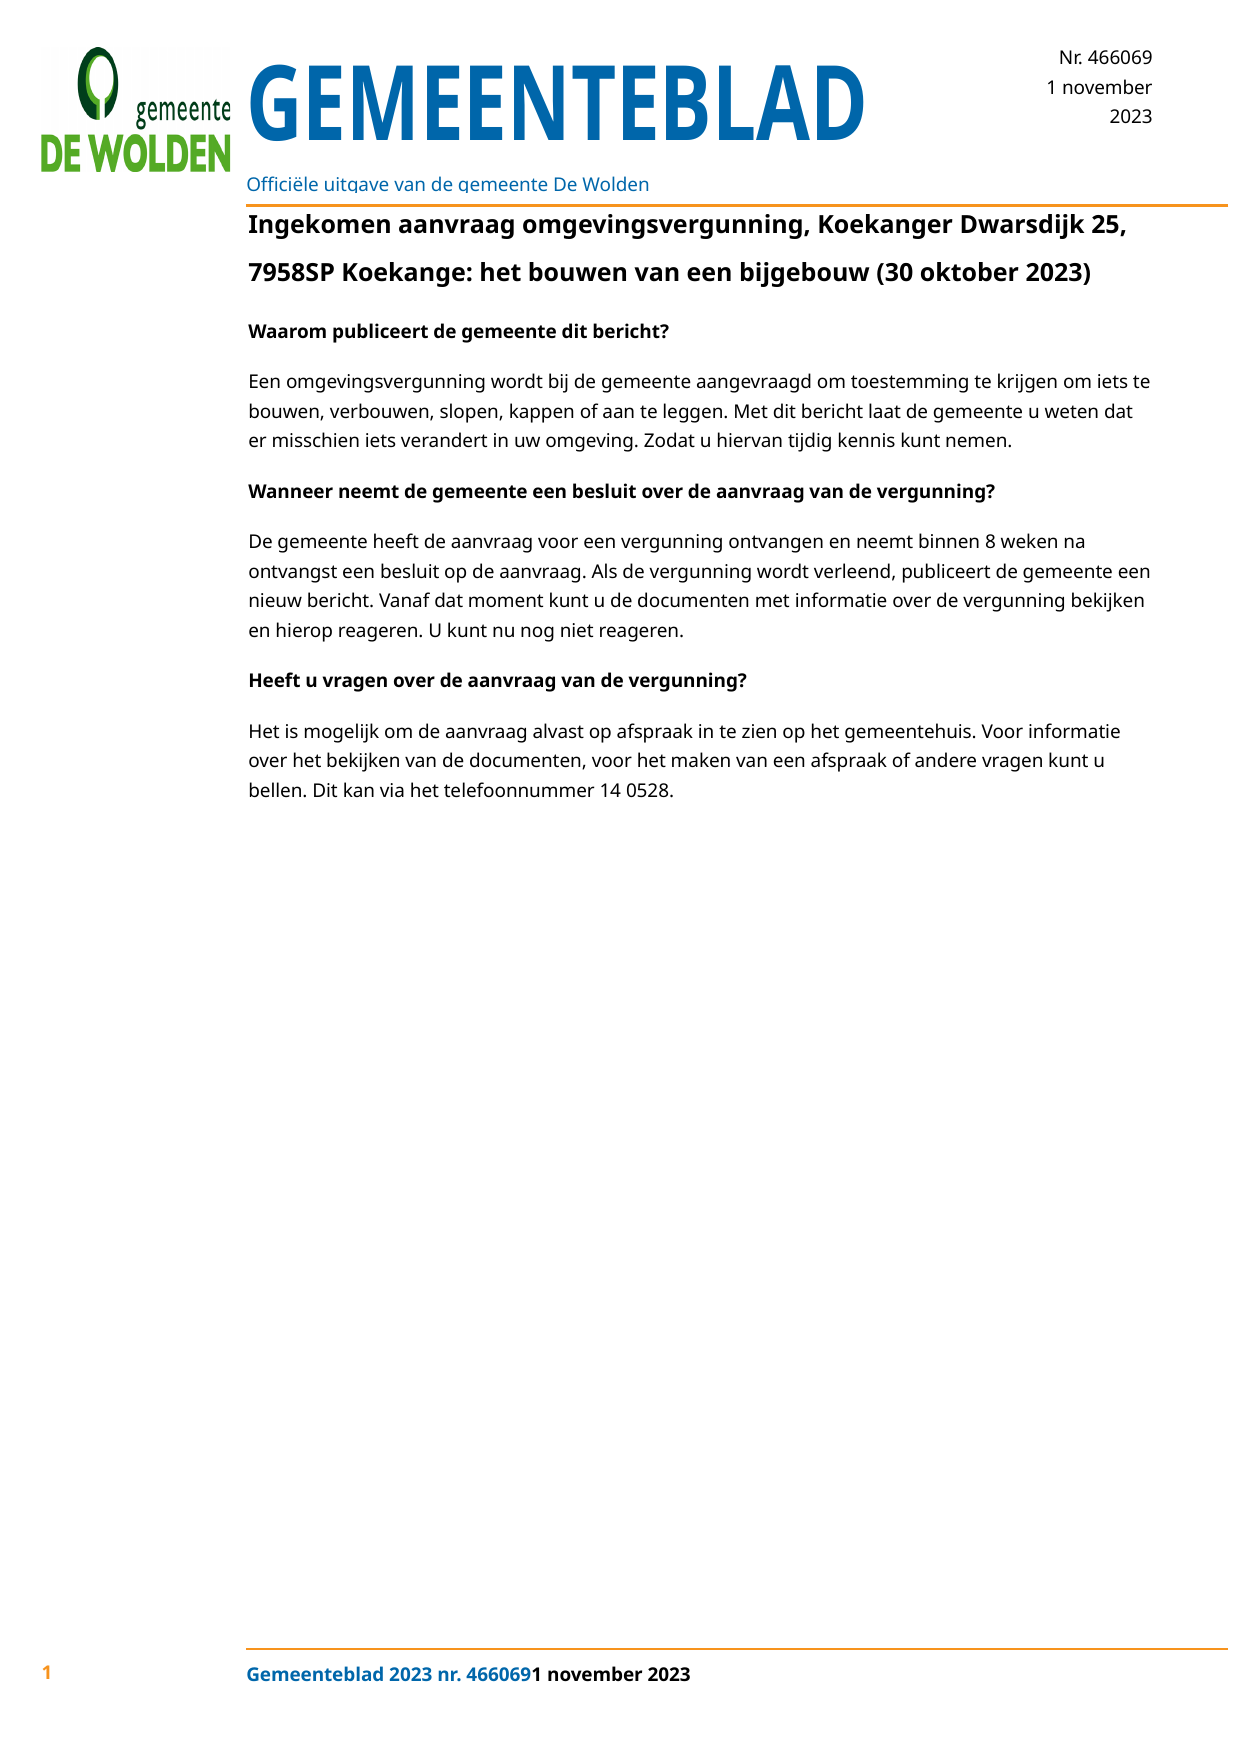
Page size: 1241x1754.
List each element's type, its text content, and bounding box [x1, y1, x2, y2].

text Ingekomen aanvraag omgevingsvergunning, Koekanger Dwarsdijk 25, 7958SP Koekange: het bouwen van een bijgebouw (30 oktober 2023) [248, 207, 1152, 288]
text De gemeente heeft de aanvraag voor een vergunning ontvangen en neemt binnen 8 weken na ontvangst een besluit op de aanvraag. Als de vergunning wordt verleend, publiceert de gemeente een nieuw bericht. Vanaf dat moment kunt u de documenten met informatie over de vergunning bekijken en hierop reageren. U kunt nu nog niet reageren. [248, 528, 1152, 643]
text Wanneer neemt de gemeente een besluit over de aanvraag van de vergunning? [248, 478, 1152, 504]
text Heeft u vragen over de aanvraag van de vergunning? [248, 667, 1152, 693]
text Waarom publiceert de gemeente dit bericht? [248, 318, 1152, 344]
picture [41, 47, 231, 172]
text Het is mogelijk om de aanvraag alvast op afspraak in te zien op het gemeentehuis. Voor informatie over het bekijken van de documenten, voor het maken van een afspraak of andere vragen kunt u bellen. Dit kan via het telefoonnummer 14 0528. [248, 718, 1152, 803]
text Een omgevingsvergunning wordt bij de gemeente aangevraagd om toestemming te krijgen om iets te bouwen, verbouwen, slopen, kappen of aan te leggen. Met dit bericht laat de gemeente u weten dat er misschien iets verandert in uw omgeving. Zodat u hiervan tijdig kennis kunt nemen. [248, 368, 1152, 453]
